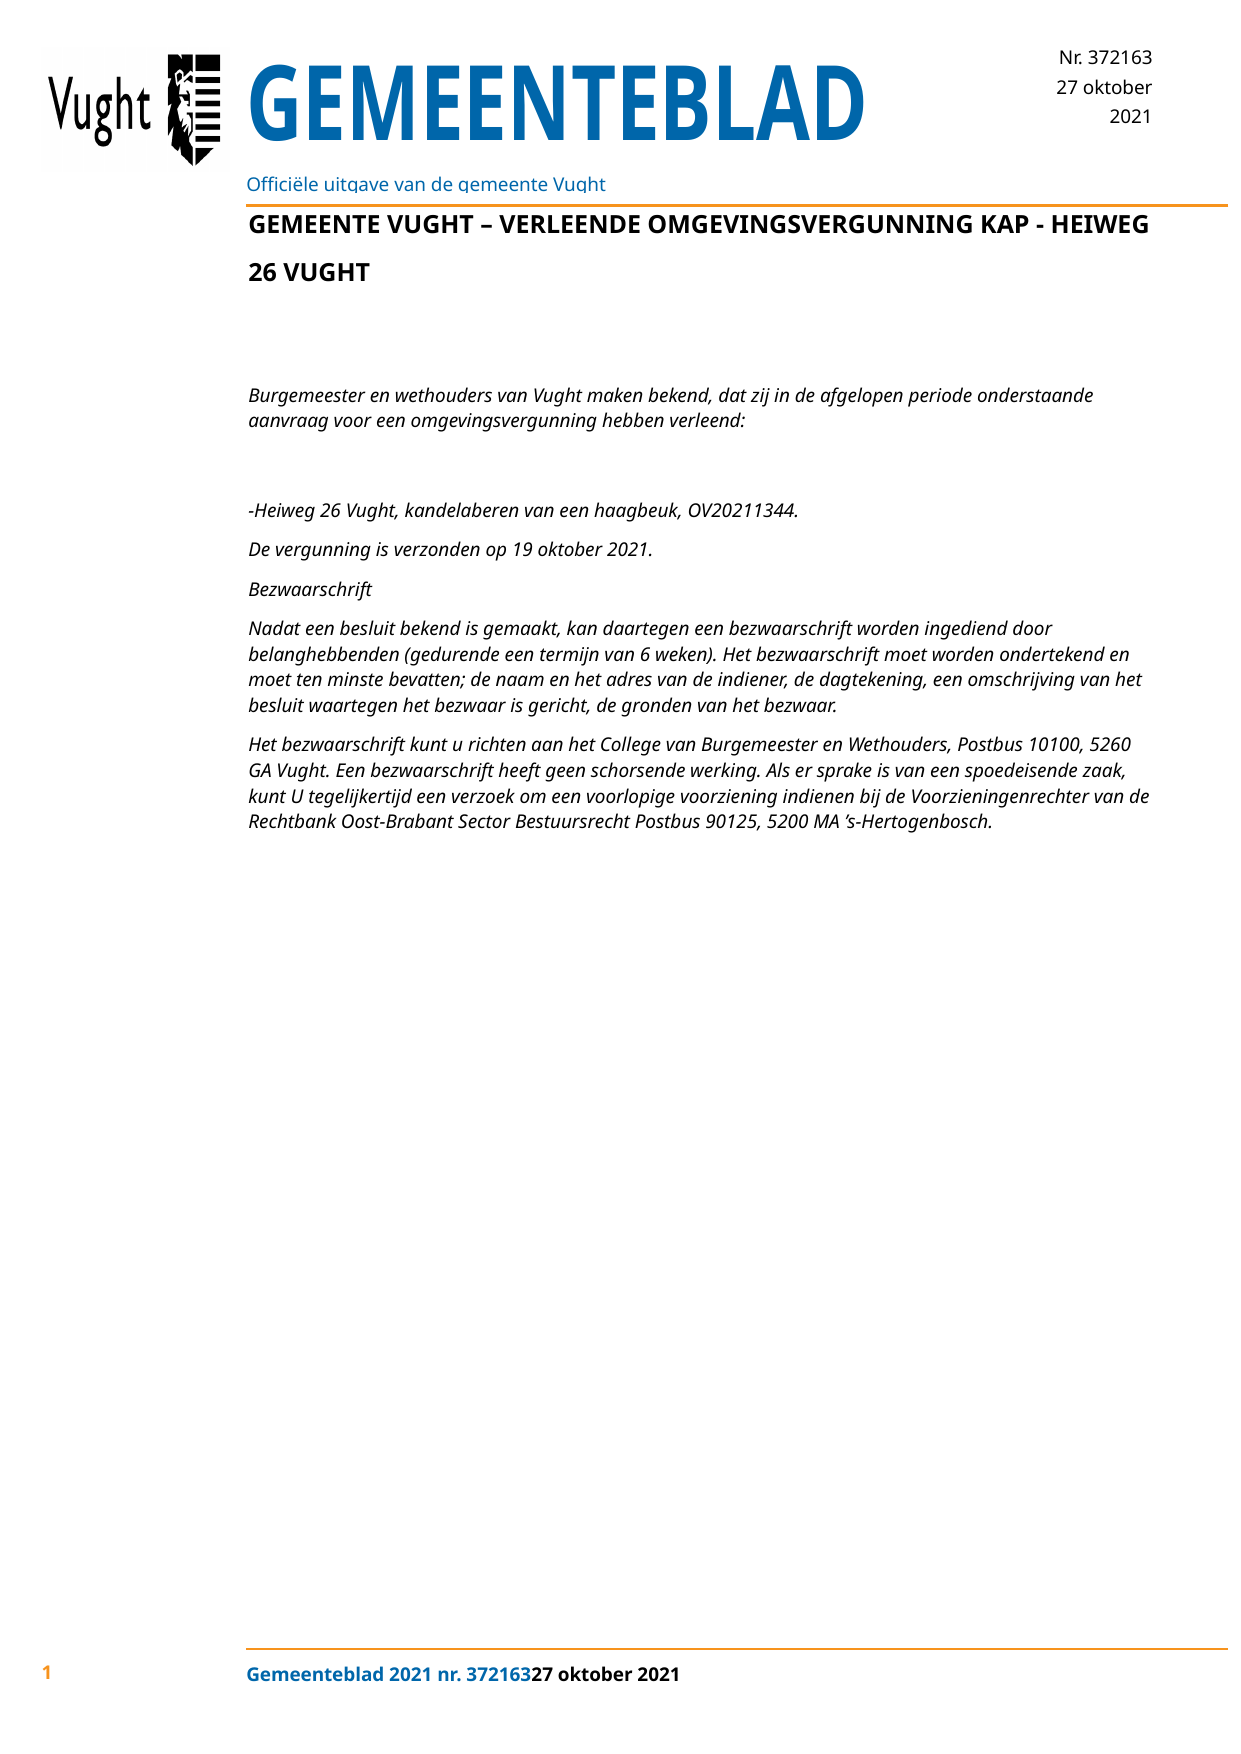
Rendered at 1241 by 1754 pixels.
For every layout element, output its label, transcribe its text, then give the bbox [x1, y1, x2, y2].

picture [41, 47, 231, 172]
text Bezwaarschrift [248, 576, 1152, 602]
text Nadat een besluit bekend is gemaakt, kan daartegen een bezwaarschrift worden ingediend door belanghebbenden (gedurende een termijn van 6 weken). Het bezwaarschrift moet worden ondertekend en moet ten minste bevatten; de naam en het adres van de indiener, de dagtekening, een omschrijving van het besluit waartegen het bezwaar is gericht, de gronden van het bezwaar. [248, 615, 1152, 718]
text Het bezwaarschrift kunt u richten aan het College van Burgemeester en Wethouders, Postbus 10100, 5260 GA Vught. Een bezwaarschrift heeft geen schorsende werking. Als er sprake is van een spoedeisende zaak, kunt U tegelijkertijd een verzoek om een voorlopige voorziening indienen bij de Voorzieningenrechter van de Rechtbank Oost-Brabant Sector Bestuursrecht Postbus 90125, 5200 MA ’s-Hertogenbosch. [248, 732, 1152, 834]
text De vergunning is verzonden op 19 oktober 2021. [248, 537, 1152, 562]
text Burgemeester en wethouders van Vught maken bekend, dat zij in de afgelopen periode onderstaande aanvraag voor een omgevingsvergunning hebben verleend: [248, 382, 1152, 433]
text GEMEENTE VUGHT – VERLEENDE OMGEVINGSVERGUNNING KAP - HEIWEG 26 VUGHT [248, 207, 1152, 288]
text -Heiweg 26 Vught, kandelaberen van een haagbeuk, OV20211344. [248, 497, 1152, 523]
